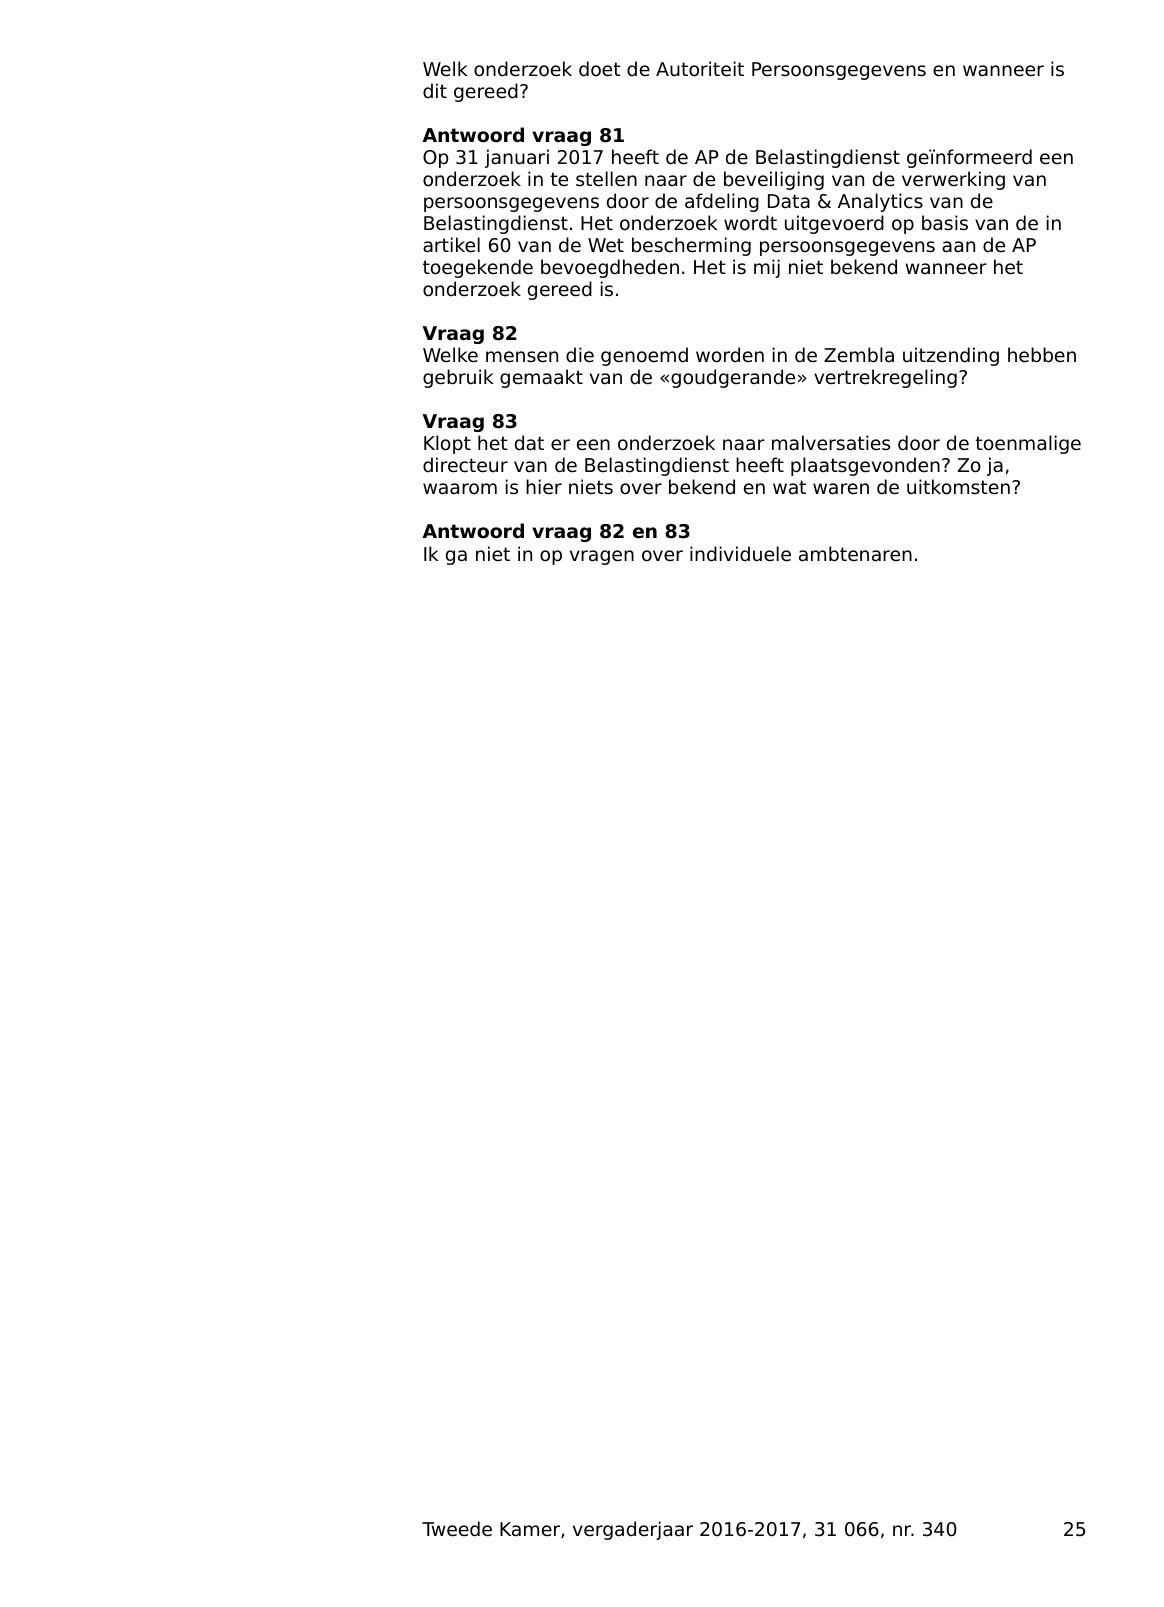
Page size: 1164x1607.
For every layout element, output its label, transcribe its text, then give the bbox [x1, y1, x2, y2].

text Welke mensen die genoemd worden in de Zembla uitzending hebben gebruik gemaakt van de «goudgerande» vertrekregeling? [422, 345, 1087, 389]
text Op 31 januari 2017 heeft de AP de Belastingdienst geïnformeerd een onderzoek in te stellen naar de beveiliging van de verwerking van persoonsgegevens door de afdeling Data & Analytics van de Belastingdienst. Het onderzoek wordt uitgevoerd op basis van de in artikel 60 van de Wet bescherming persoonsgegevens aan de AP toegekende bevoegdheden. Het is mij niet bekend wanneer het onderzoek gereed is. [422, 147, 1087, 301]
text Klopt het dat er een onderzoek naar malversaties door de toenmalige directeur van de Belastingdienst heeft plaatsgevonden? Zo ja, waarom is hier niets over bekend en wat waren de uitkomsten? [422, 433, 1087, 499]
text Welk onderzoek doet de Autoriteit Persoonsgegevens en wanneer is dit gereed? [422, 59, 1087, 103]
text Ik ga niet in op vragen over individuele ambtenaren. [422, 543, 1087, 565]
text Antwoord vraag 81 [422, 125, 1087, 147]
text Vraag 82 [422, 323, 1087, 345]
text Vraag 83 [422, 411, 1087, 433]
text Antwoord vraag 82 en 83 [422, 521, 1087, 543]
